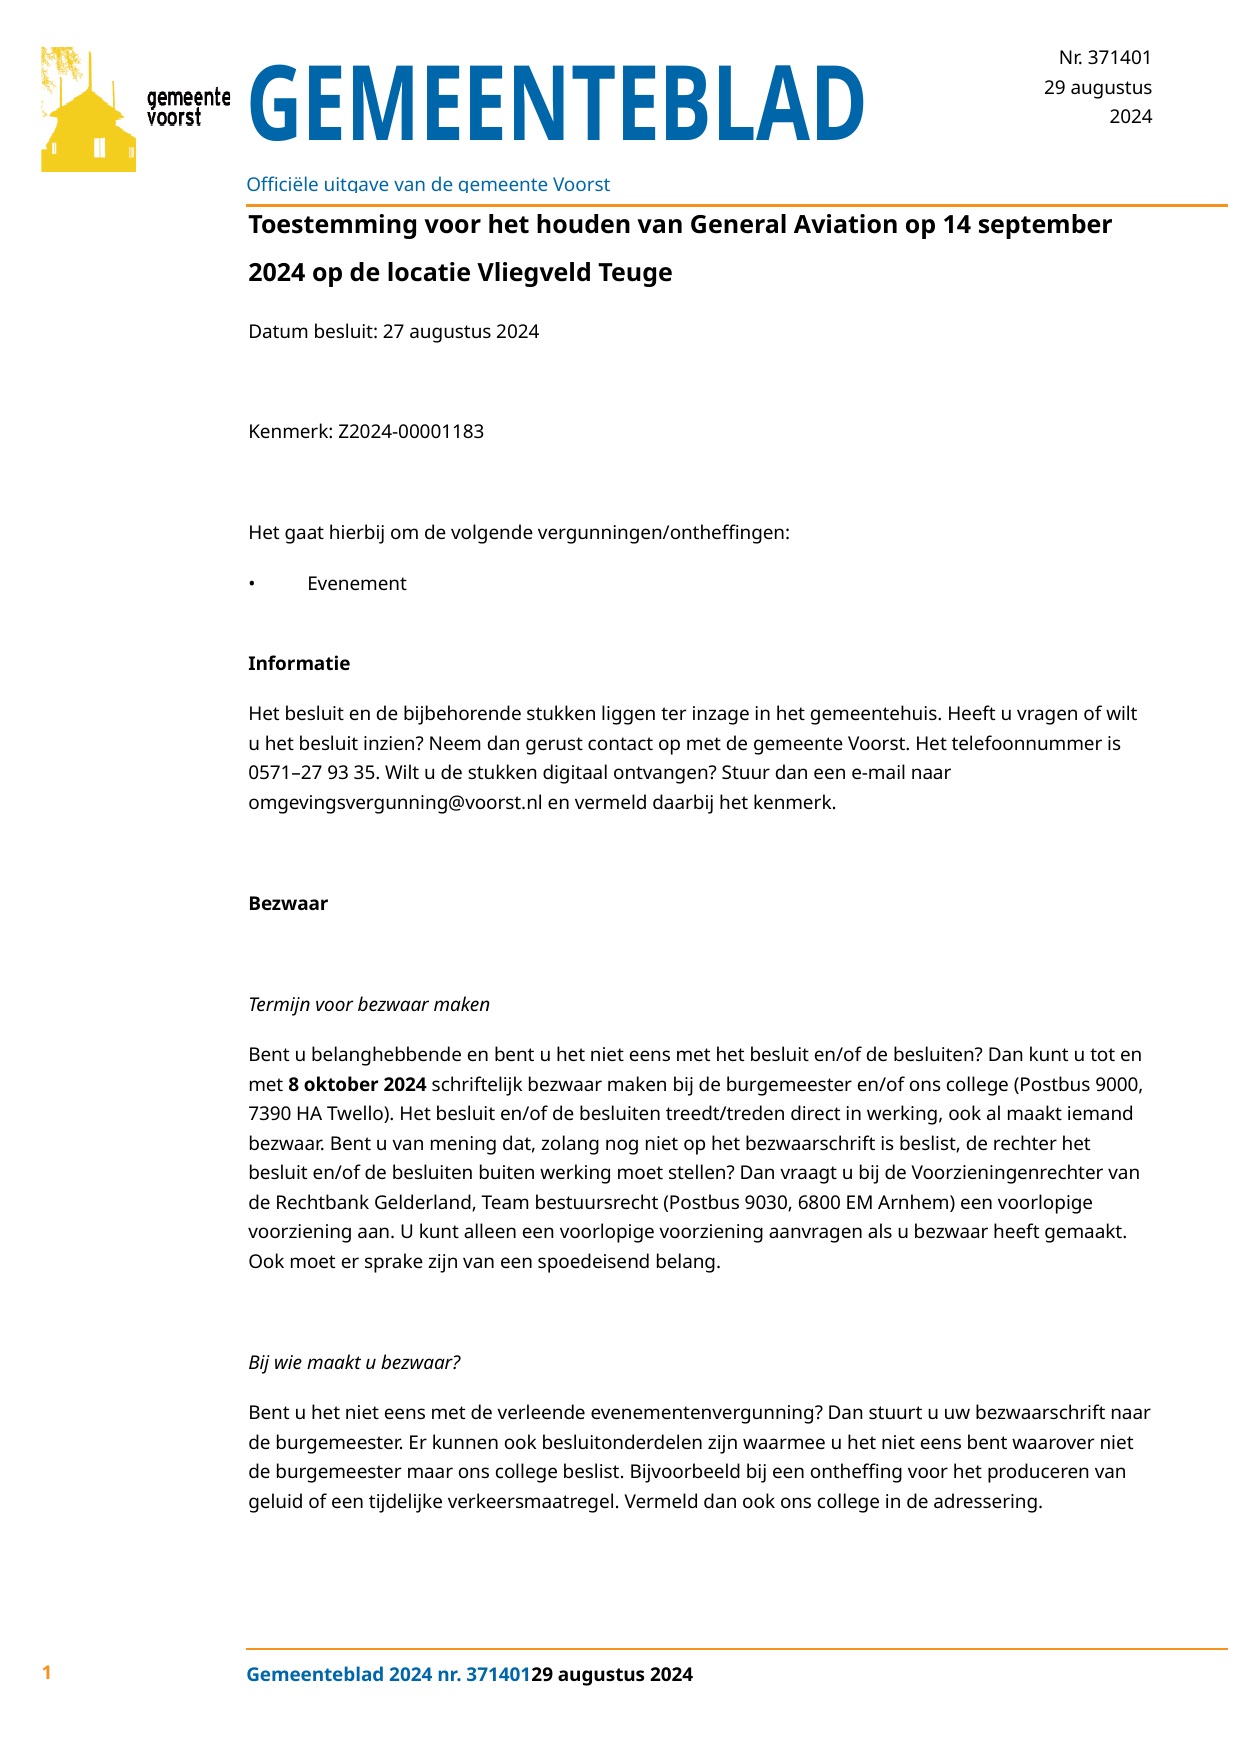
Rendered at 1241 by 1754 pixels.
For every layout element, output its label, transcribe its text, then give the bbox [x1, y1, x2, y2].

text Termijn voor bezwaar maken [248, 991, 1152, 1017]
text Kenmerk: Z2024-00001183 [248, 419, 1152, 444]
text Informatie [248, 650, 1152, 676]
text Bent u het niet eens met de verleende evenementenvergunning? Dan stuurt u uw bezwaarschrift naar de burgemeester. Er kunnen ook besluitonderdelen zijn waarmee u het niet eens bent waarover niet de burgemeester maar ons college beslist. Bijvoorbeeld bij een ontheffing voor het produceren van geluid of een tijdelijke verkeersmaatregel. Vermeld dan ook ons college in de adressering. [248, 1399, 1152, 1514]
text Bij wie maakt u bezwaar? [248, 1349, 1152, 1375]
picture [41, 47, 231, 172]
text Het besluit en de bijbehorende stukken liggen ter inzage in het gemeentehuis. Heeft u vragen of wilt u het besluit inzien? Neem dan gerust contact op met de gemeente Voorst. Het telefoonnummer is 0571–27 93 35. Wilt u de stukken digitaal ontvangen? Stuur dan een e-mail naar omgevingsvergunning@voorst.nl en vermeld daarbij het kenmerk. [248, 700, 1152, 815]
text Bezwaar [248, 890, 1152, 916]
list Evenement [248, 570, 1152, 596]
text Bent u belanghebbende en bent u het niet eens met het besluit en/of de besluiten? Dan kunt u tot en met 8 oktober 2024 schriftelijk bezwaar maken bij de burgemeester en/of ons college (Postbus 9000, 7390 HA Twello). Het besluit en/of de besluiten treedt/treden direct in werking, ook al maakt iemand bezwaar. Bent u van mening dat, zolang nog niet op het bezwaarschrift is beslist, de rechter het besluit en/of de besluiten buiten werking moet stellen? Dan vraagt u bij de Voorzieningenrechter van de Rechtbank Gelderland, Team bestuursrecht (Postbus 9030, 6800 EM Arnhem) een voorlopige voorziening aan. U kunt alleen een voorlopige voorziening aanvragen als u bezwaar heeft gemaakt. Ook moet er sprake zijn van een spoedeisend belang. [248, 1041, 1152, 1274]
text Het gaat hierbij om de volgende vergunningen/ontheffingen: [248, 519, 1152, 545]
text Toestemming voor het houden van General Aviation op 14 september 2024 op de locatie Vliegveld Teuge [248, 207, 1152, 288]
text Datum besluit: 27 augustus 2024 [248, 318, 1152, 344]
